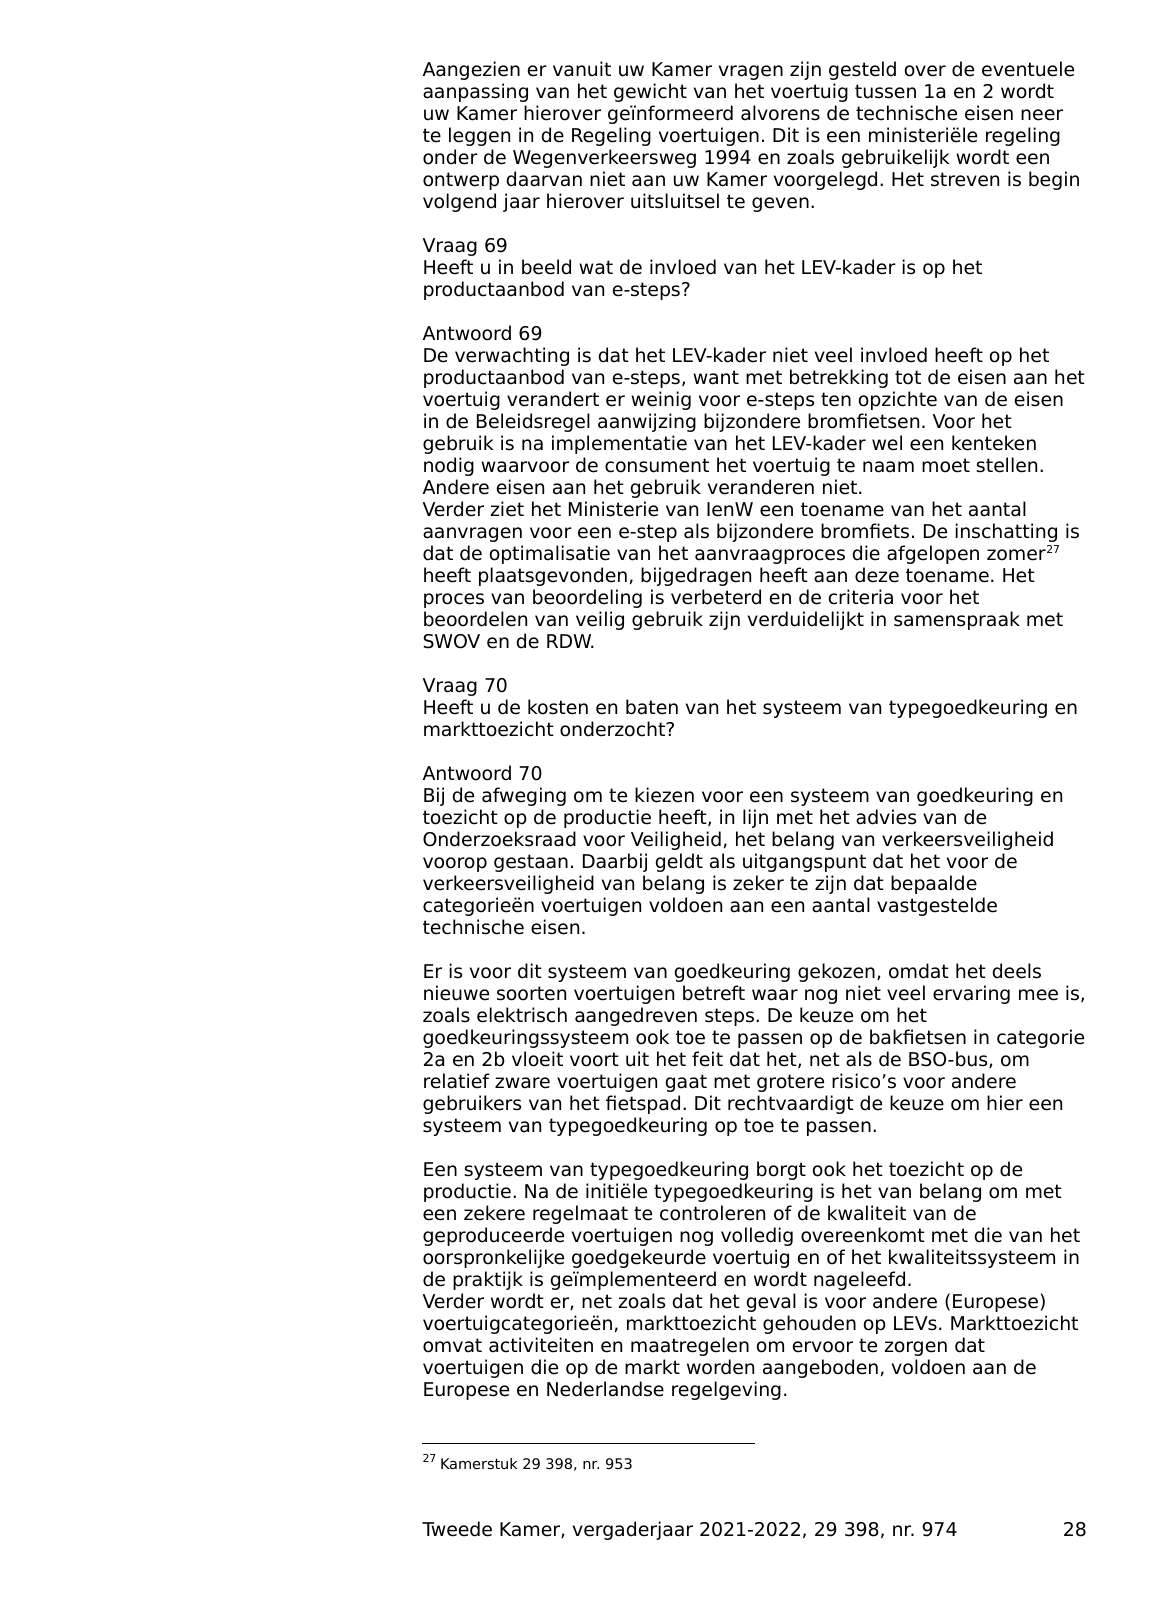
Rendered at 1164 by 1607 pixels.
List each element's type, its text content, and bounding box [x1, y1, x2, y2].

text Een systeem van typegoedkeuring borgt ook het toezicht op de productie. Na de initiële typegoedkeuring is het van belang om met een zekere regelmaat te controleren of de kwaliteit van de geproduceerde voertuigen nog volledig overeenkomt met die van het oorspronkelijke goedgekeurde voertuig en of het kwaliteitssysteem in de praktijk is geïmplementeerd en wordt nageleefd. [422, 1159, 1087, 1291]
text Vraag 70 [422, 675, 1087, 697]
text Verder wordt er, net zoals dat het geval is voor andere (Europese) voertuigcategorieën, markttoezicht gehouden op LEVs. Markttoezicht omvat activiteiten en maatregelen om ervoor te zorgen dat voertuigen die op de markt worden aangeboden, voldoen aan de Europese en Nederlandse regelgeving. [422, 1291, 1087, 1401]
text Vraag 69 [422, 235, 1087, 257]
text Heeft u in beeld wat de invloed van het LEV-kader is op het productaanbod van e-steps? [422, 257, 1087, 301]
text De verwachting is dat het LEV-kader niet veel invloed heeft op het productaanbod van e-steps, want met betrekking tot de eisen aan het voertuig verandert er weinig voor e-steps ten opzichte van de eisen in de Beleidsregel aanwijzing bijzondere bromfietsen. Voor het gebruik is na implementatie van het LEV-kader wel een kenteken nodig waarvoor de consument het voertuig te naam moet stellen. Andere eisen aan het gebruik veranderen niet. [422, 345, 1087, 499]
text Verder ziet het Ministerie van IenW een toename van het aantal aanvragen voor een e-step als bijzondere bromfiets. De inschatting is dat de optimalisatie van het aanvraagproces die afgelopen zomer heeft plaatsgevonden, bijgedragen heeft aan deze toename. Het proces van beoordeling is verbeterd en de criteria voor het beoordelen van veilig gebruik zijn verduidelijkt in samenspraak met SWOV en de RDW. [422, 499, 1087, 653]
text Heeft u de kosten en baten van het systeem van typegoedkeuring en markttoezicht onderzocht? [422, 697, 1087, 741]
text Antwoord 70 [422, 763, 1087, 785]
text Antwoord 69 [422, 323, 1087, 345]
text Aangezien er vanuit uw Kamer vragen zijn gesteld over de eventuele aanpassing van het gewicht van het voertuig tussen 1a en 2 wordt uw Kamer hierover geïnformeerd alvorens de technische eisen neer te leggen in de Regeling voertuigen. Dit is een ministeriële regeling onder de Wegenverkeersweg 1994 en zoals gebruikelijk wordt een ontwerp daarvan niet aan uw Kamer voorgelegd. Het streven is begin volgend jaar hierover uitsluitsel te geven. [422, 59, 1087, 213]
text Bij de afweging om te kiezen voor een systeem van goedkeuring en toezicht op de productie heeft, in lijn met het advies van de Onderzoeksraad voor Veiligheid, het belang van verkeersveiligheid voorop gestaan. Daarbij geldt als uitgangspunt dat het voor de verkeersveiligheid van belang is zeker te zijn dat bepaalde categorieën voertuigen voldoen aan een aantal vastgestelde technische eisen. [422, 785, 1087, 939]
text Kamerstuk 29 398, nr. 953 [422, 1452, 1087, 1474]
text Er is voor dit systeem van goedkeuring gekozen, omdat het deels nieuwe soorten voertuigen betreft waar nog niet veel ervaring mee is, zoals elektrisch aangedreven steps. De keuze om het goedkeuringssysteem ook toe te passen op de bakfietsen in categorie 2a en 2b vloeit voort uit het feit dat het, net als de BSO-bus, om relatief zware voertuigen gaat met grotere risico’s voor andere gebruikers van het fietspad. Dit rechtvaardigt de keuze om hier een systeem van typegoedkeuring op toe te passen. [422, 961, 1087, 1137]
